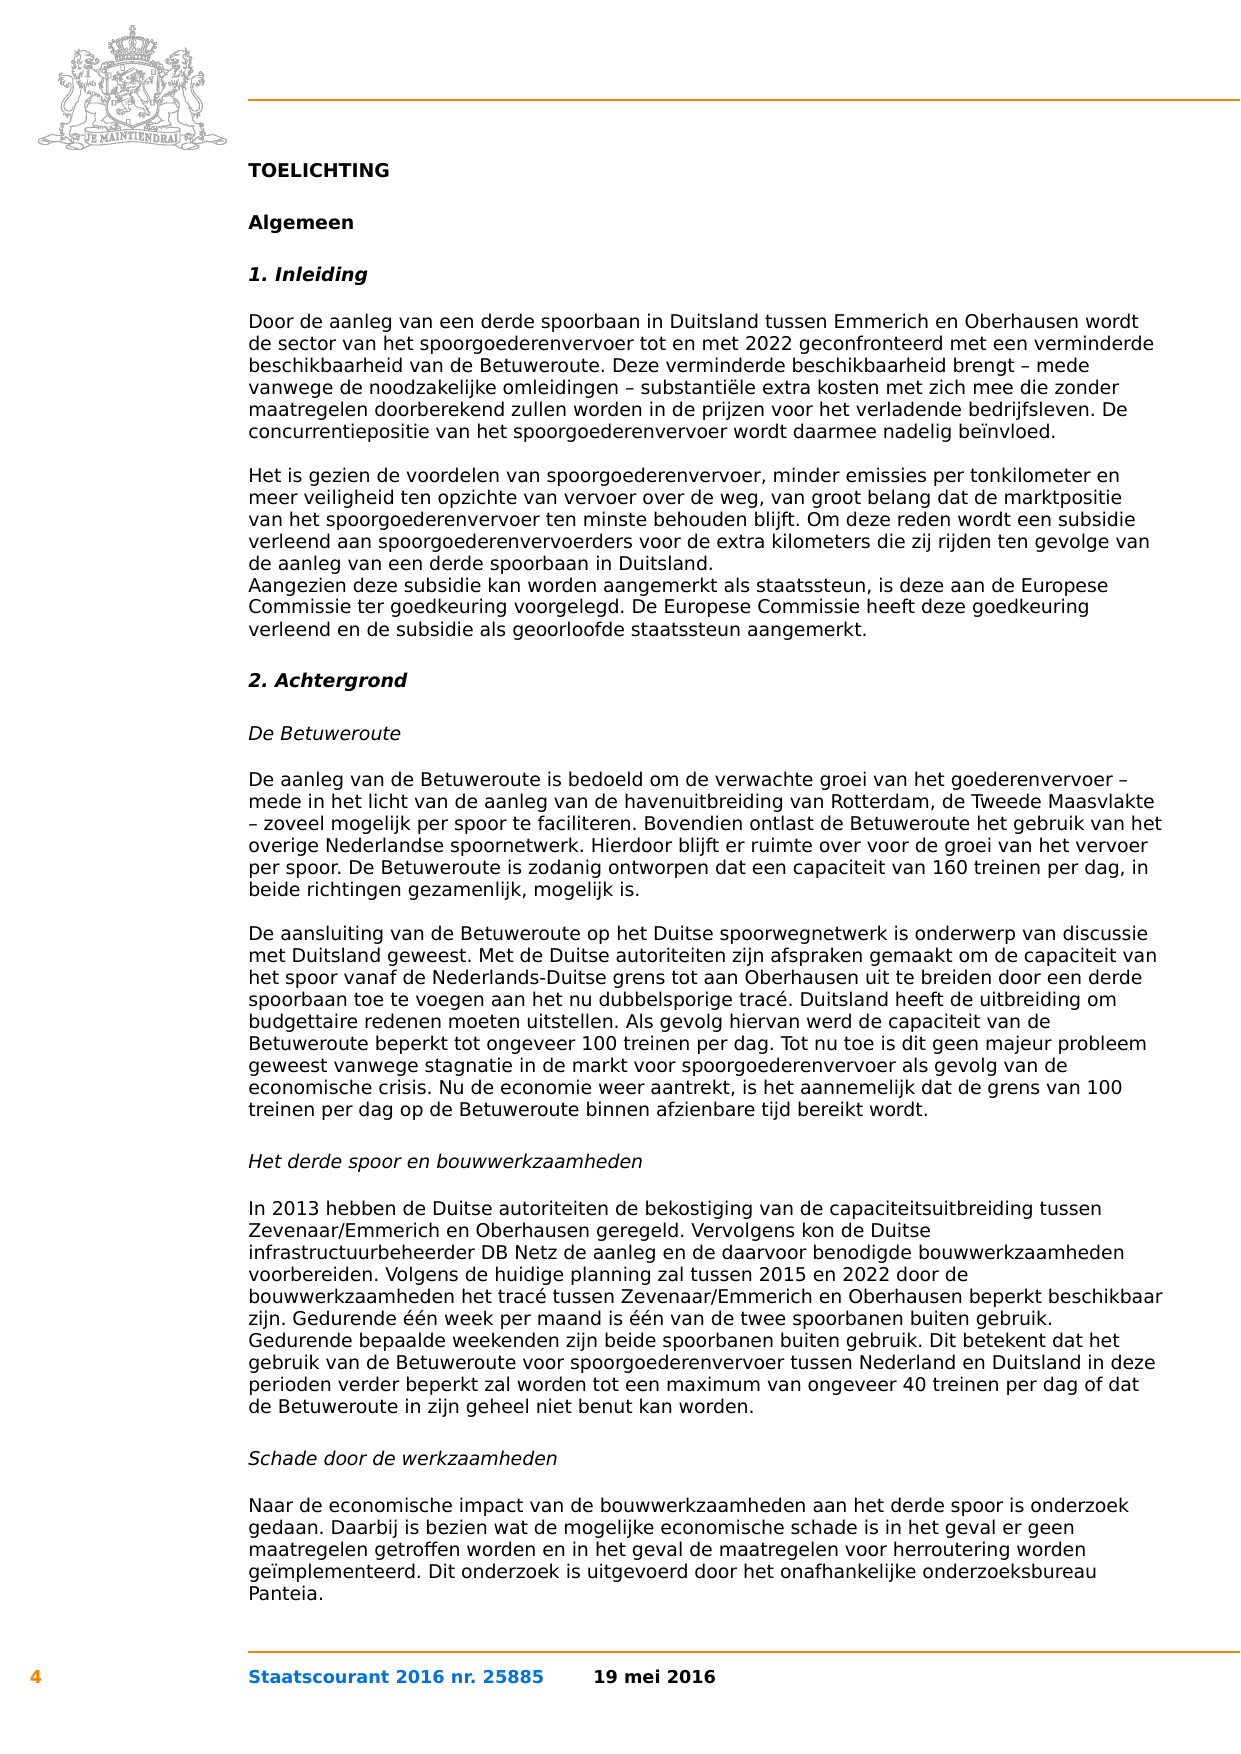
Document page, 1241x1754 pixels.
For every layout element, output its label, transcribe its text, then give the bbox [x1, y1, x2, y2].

text Aangezien deze subsidie kan worden aangemerkt als staatssteun, is deze aan de Europese Commissie ter goedkeuring voorgelegd. De Europese Commissie heeft deze goedkeuring verleend en de subsidie als geoorloofde staatssteun aangemerkt. [248, 574, 1163, 640]
text Het is gezien de voordelen van spoorgoederenvervoer, minder emissies per tonkilometer en meer veiligheid ten opzichte van vervoer over de weg, van groot belang dat de marktpositie van het spoorgoederenvervoer ten minste behouden blijft. Om deze reden wordt een subsidie verleend aan spoorgoederenvervoerders voor de extra kilometers die zij rijden ten gevolge van de aanleg van een derde spoorbaan in Duitsland. [248, 464, 1163, 574]
subtitle De Betuweroute [248, 722, 1163, 744]
text Door de aanleg van een derde spoorbaan in Duitsland tussen Emmerich en Oberhausen wordt de sector van het spoorgoederenvervoer tot en met 2022 geconfronteerd met een verminderde beschikbaarheid van de Betuweroute. Deze verminderde beschikbaarheid brengt – mede vanwege de noodzakelijke omleidingen – substantiële extra kosten met zich mee die zonder maatregelen doorberekend zullen worden in de prijzen voor het verladende bedrijfsleven. De concurrentiepositie van het spoorgoederenvervoer wordt daarmee nadelig beïnvloed. [248, 311, 1163, 443]
text De aansluiting van de Betuweroute op het Duitse spoorwegnetwerk is onderwerp van discussie met Duitsland geweest. Met de Duitse autoriteiten zijn afspraken gemaakt om de capaciteit van het spoor vanaf de Nederlands-Duitse grens tot aan Oberhausen uit te breiden door een derde spoorbaan toe te voegen aan het nu dubbelsporige tracé. Duitsland heeft de uitbreiding om budgettaire redenen moeten uitstellen. Als gevolg hiervan werd de capaciteit van de Betuweroute beperkt tot ongeveer 100 treinen per dag. Tot nu toe is dit geen majeur probleem geweest vanwege stagnatie in de markt voor spoorgoederenvervoer als gevolg van de economische crisis. Nu de economie weer aantrekt, is het aannemelijk dat de grens van 100 treinen per dag op de Betuweroute binnen afzienbare tijd bereikt wordt. [248, 923, 1163, 1121]
subtitle Schade door de werkzaamheden [248, 1448, 1163, 1470]
picture [38, 25, 227, 150]
subtitle TOELICHTING [248, 160, 1163, 182]
subtitle 2. Achtergrond [248, 670, 1163, 692]
text Naar de economische impact van de bouwwerkzaamheden aan het derde spoor is onderzoek gedaan. Daarbij is bezien wat de mogelijke economische schade is in het geval er geen maatregelen getroffen worden en in het geval de maatregelen voor herroutering worden geïmplementeerd. Dit onderzoek is uitgevoerd door het onafhankelijke onderzoeksbureau Panteia. [248, 1495, 1163, 1604]
text In 2013 hebben de Duitse autoriteiten de bekostiging van de capaciteitsuitbreiding tussen Zevenaar/Emmerich en Oberhausen geregeld. Vervolgens kon de Duitse infrastructuurbeheerder DB Netz de aanleg en de daarvoor benodigde bouwwerkzaamheden voorbereiden. Volgens de huidige planning zal tussen 2015 en 2022 door de bouwwerkzaamheden het tracé tussen Zevenaar/Emmerich en Oberhausen beperkt beschikbaar zijn. Gedurende één week per maand is één van de twee spoorbanen buiten gebruik. Gedurende bepaalde weekenden zijn beide spoorbanen buiten gebruik. Dit betekent dat het gebruik van de Betuweroute voor spoorgoederenvervoer tussen Nederland en Duitsland in deze perioden verder beperkt zal worden tot een maximum van ongeveer 40 treinen per dag of dat de Betuweroute in zijn geheel niet benut kan worden. [248, 1198, 1163, 1418]
subtitle 1. Inleiding [248, 264, 1163, 286]
subtitle Algemeen [248, 212, 1163, 234]
text De aanleg van de Betuweroute is bedoeld om de verwachte groei van het goederenvervoer – mede in het licht van de aanleg van de havenuitbreiding van Rotterdam, de Tweede Maasvlakte – zoveel mogelijk per spoor te faciliteren. Bovendien ontlast de Betuweroute het gebruik van het overige Nederlandse spoornetwerk. Hierdoor blijft er ruimte over voor de groei van het vervoer per spoor. De Betuweroute is zodanig ontworpen dat een capaciteit van 160 treinen per dag, in beide richtingen gezamenlijk, mogelijk is. [248, 769, 1163, 901]
subtitle Het derde spoor en bouwwerkzaamheden [248, 1151, 1163, 1173]
